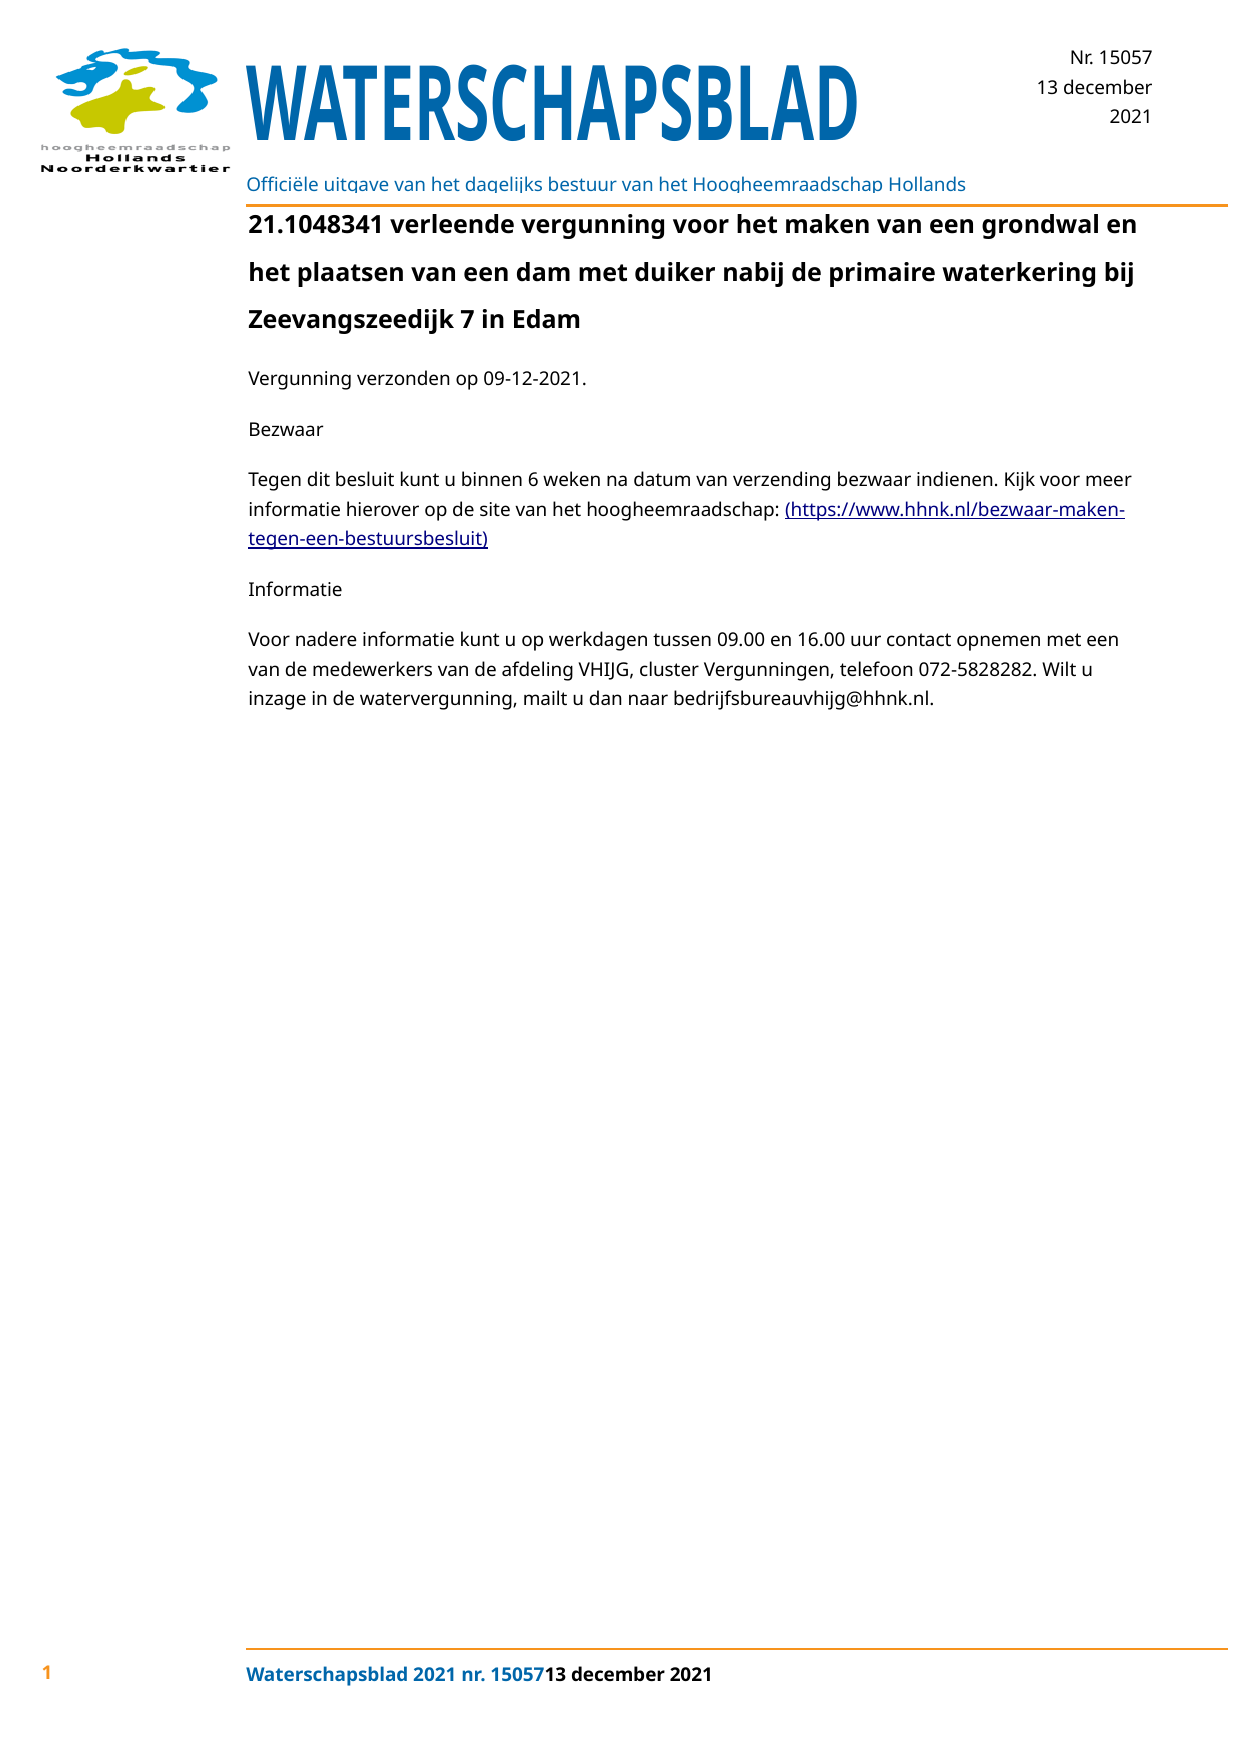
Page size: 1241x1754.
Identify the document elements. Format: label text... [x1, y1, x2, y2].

picture [41, 47, 231, 172]
text Informatie [248, 576, 1152, 602]
text Tegen dit besluit kunt u binnen 6 weken na datum van verzending bezwaar indienen. Kijk voor meer informatie hierover op de site van het hoogheemraadschap: (https://www.hhnk.nl/bezwaar-maken-tegen-een-bestuursbesluit) [248, 466, 1152, 551]
text 21.1048341 verleende vergunning voor het maken van een grondwal en het plaatsen van een dam met duiker nabij de primaire waterkering bij Zeevangszeedijk 7 in Edam [248, 207, 1152, 336]
text Vergunning verzonden op 09-12-2021. [248, 366, 1152, 391]
text Voor nadere informatie kunt u op werkdagen tussen 09.00 en 16.00 uur contact opnemen met een van de medewerkers van de afdeling VHIJG, cluster Vergunningen, telefoon 072-5828282. Wilt u inzage in de watervergunning, mailt u dan naar bedrijfsbureauvhijg@hhnk.nl. [248, 626, 1152, 711]
text Bezwaar [248, 416, 1152, 442]
